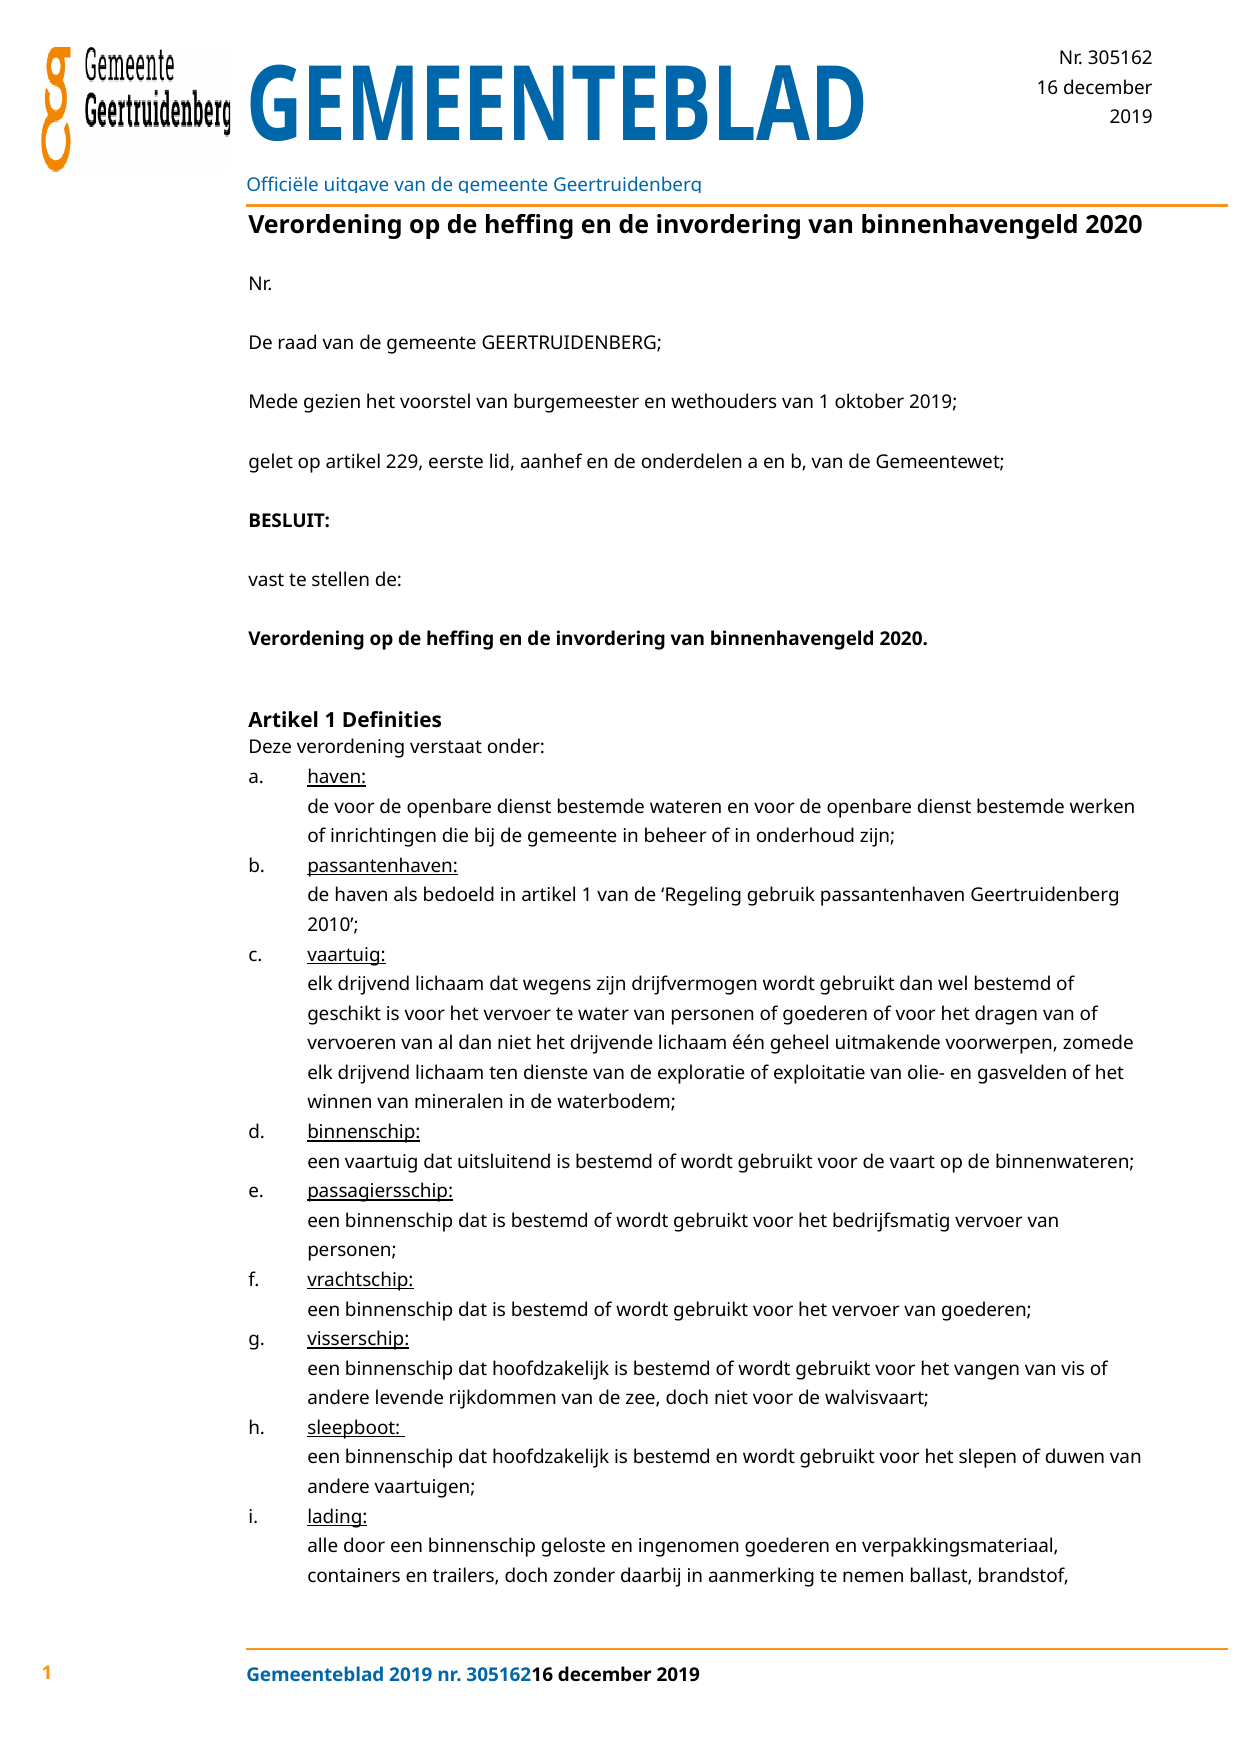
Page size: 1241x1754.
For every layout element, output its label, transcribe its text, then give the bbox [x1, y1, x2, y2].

text Verordening op de heffing en de invordering van binnenhavengeld 2020 [248, 207, 1152, 241]
list passantenhaven: [248, 852, 1152, 878]
list een binnenschip dat is bestemd of wordt gebruikt voor het vervoer van goederen; [248, 1296, 1152, 1322]
list een vaartuig dat uitsluitend is bestemd of wordt gebruikt voor de vaart op de binnenwateren; [248, 1148, 1152, 1174]
list een binnenschip dat hoofdzakelijk is bestemd en wordt gebruikt voor het slepen of duwen van andere vaartuigen; [248, 1444, 1152, 1499]
list lading: [248, 1503, 1152, 1529]
list een binnenschip dat is bestemd of wordt gebruikt voor het bedrijfsmatig vervoer van personen; [248, 1207, 1152, 1262]
text vast te stellen de: [248, 566, 1152, 592]
text De raad van de gemeente GEERTRUIDENBERG; [248, 329, 1152, 355]
list vrachtschip: [248, 1266, 1152, 1292]
list elk drijvend lichaam dat wegens zijn drijfvermogen wordt gebruikt dan wel bestemd of geschikt is voor het vervoer te water van personen of goederen of voor het dragen van of vervoeren van al dan niet het drijvende lichaam één geheel uitmakende voorwerpen, zomede elk drijvend lichaam ten dienste van de exploratie of exploitatie van olie- en gasvelden of het winnen van mineralen in de waterbodem; [248, 970, 1152, 1114]
text Deze verordening verstaat onder: [248, 734, 1152, 759]
text gelet op artikel 229, eerste lid, aanhef en de onderdelen a en b, van de Gemeentewet; [248, 448, 1152, 473]
list haven: [248, 763, 1152, 789]
list de haven als bedoeld in artikel 1 van de ‘Regeling gebruik passantenhaven Geertruidenberg 2010’; [248, 882, 1152, 937]
list vaartuig: [248, 941, 1152, 967]
list sleepboot: [248, 1414, 1152, 1440]
text Artikel 1 Definities [248, 705, 1152, 734]
list visserschip: [248, 1325, 1152, 1351]
text Verordening op de heffing en de invordering van binnenhavengeld 2020. [248, 625, 1152, 651]
text Mede gezien het voorstel van burgemeester en wethouders van 1 oktober 2019; [248, 389, 1152, 414]
text BESLUIT: [248, 507, 1152, 533]
picture [41, 47, 231, 172]
list passagiersschip: [248, 1177, 1152, 1203]
list de voor de openbare dienst bestemde wateren en voor de openbare dienst bestemde werken of inrichtingen die bij de gemeente in beheer of in onderhoud zijn; [248, 793, 1152, 848]
text Nr. [248, 270, 1152, 296]
list alle door een binnenschip geloste en ingenomen goederen en verpakkingsmateriaal, containers en trailers, doch zonder daarbij in aanmerking te nemen ballast, brandstof, [248, 1532, 1152, 1588]
list binnenschip: [248, 1118, 1152, 1144]
list een binnenschip dat hoofdzakelijk is bestemd of wordt gebruikt voor het vangen van vis of andere levende rijkdommen van de zee, doch niet voor de walvisvaart; [248, 1355, 1152, 1410]
